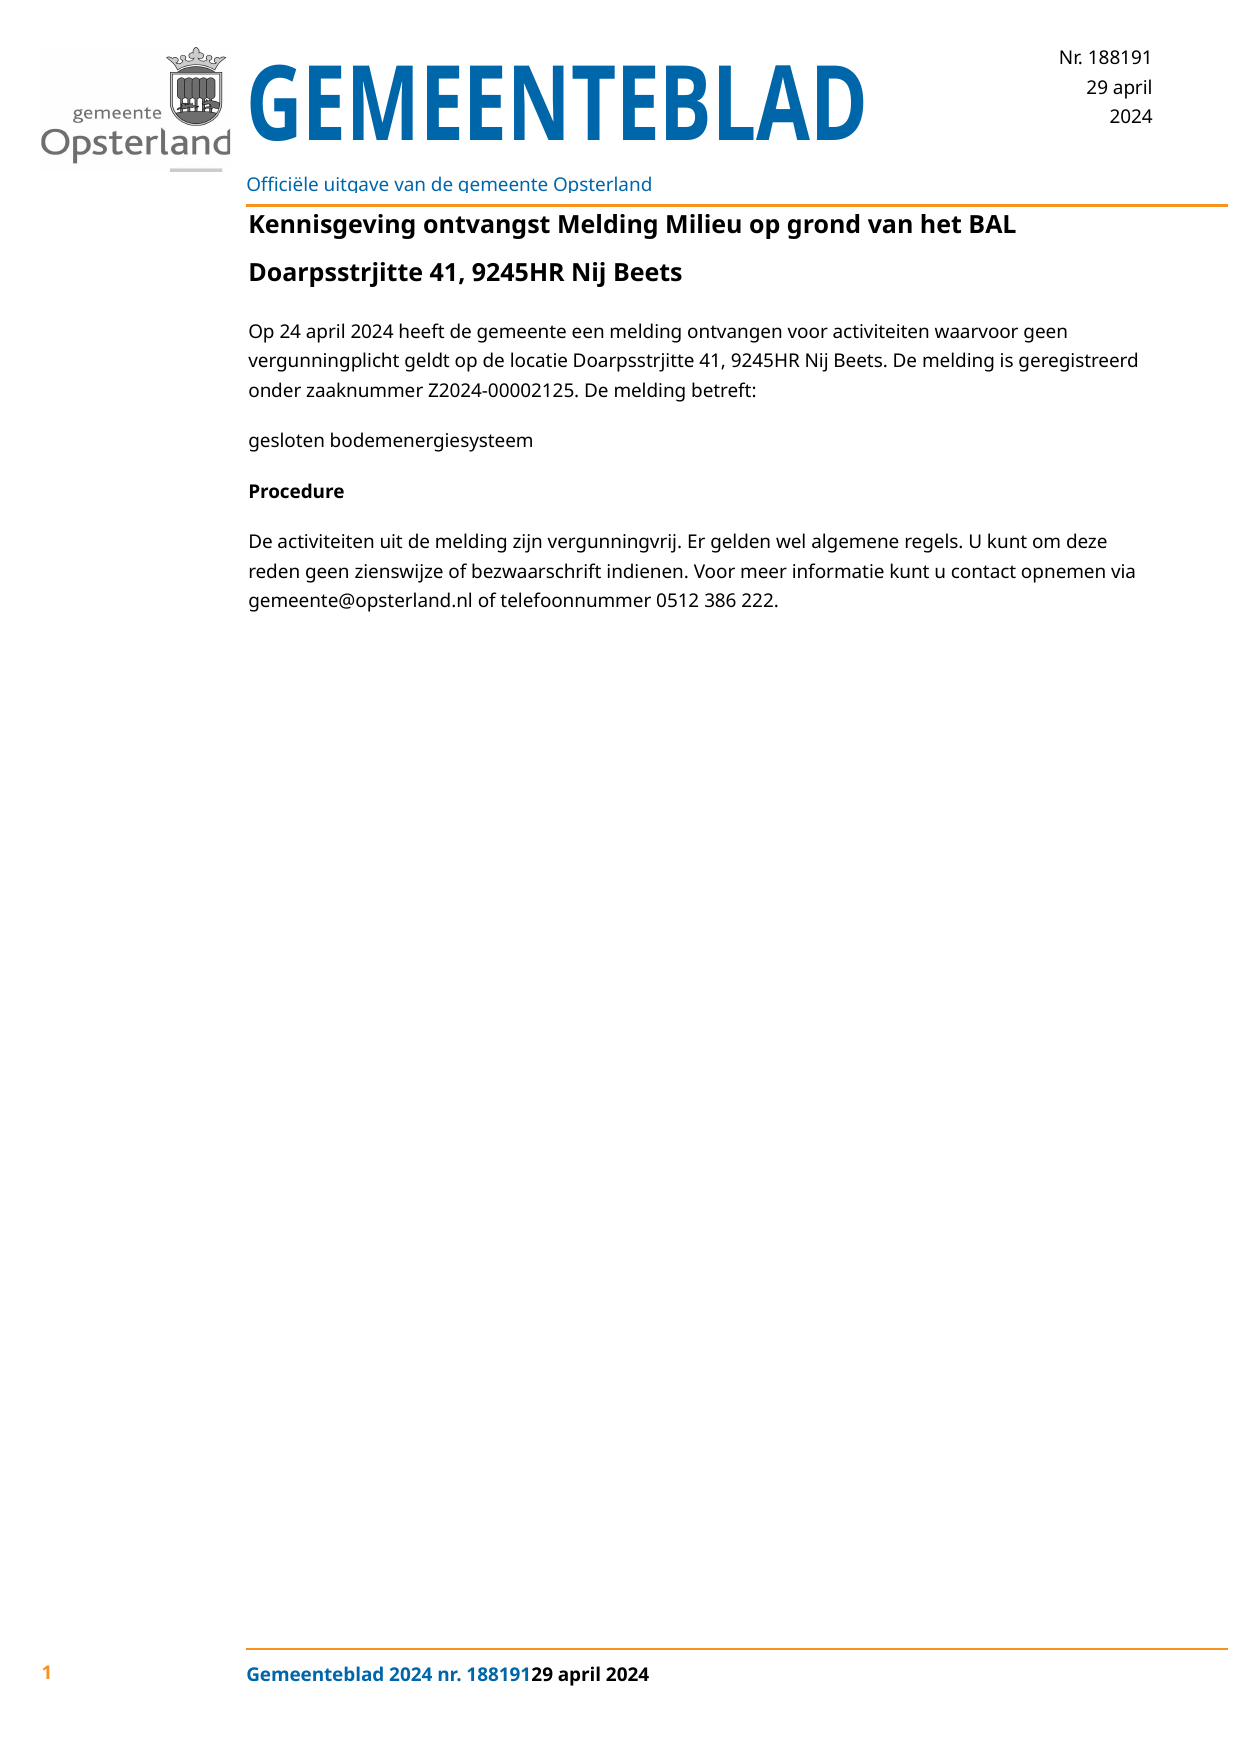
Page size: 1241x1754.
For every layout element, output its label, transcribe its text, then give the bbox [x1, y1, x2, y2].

text Procedure [248, 478, 1152, 504]
picture [41, 47, 231, 172]
text De activiteiten uit de melding zijn vergunningvrij. Er gelden wel algemene regels. U kunt om deze reden geen zienswijze of bezwaarschrift indienen. Voor meer informatie kunt u contact opnemen via gemeente@opsterland.nl of telefoonnummer 0512 386 222. [248, 528, 1152, 613]
text Op 24 april 2024 heeft de gemeente een melding ontvangen voor activiteiten waarvoor geen vergunningplicht geldt op de locatie Doarpsstrjitte 41, 9245HR Nij Beets. De melding is geregistreerd onder zaaknummer Z2024-00002125. De melding betreft: [248, 318, 1152, 403]
text gesloten bodemenergiesysteem [248, 427, 1152, 453]
text Kennisgeving ontvangst Melding Milieu op grond van het BAL Doarpsstrjitte 41, 9245HR Nij Beets [248, 207, 1152, 288]
